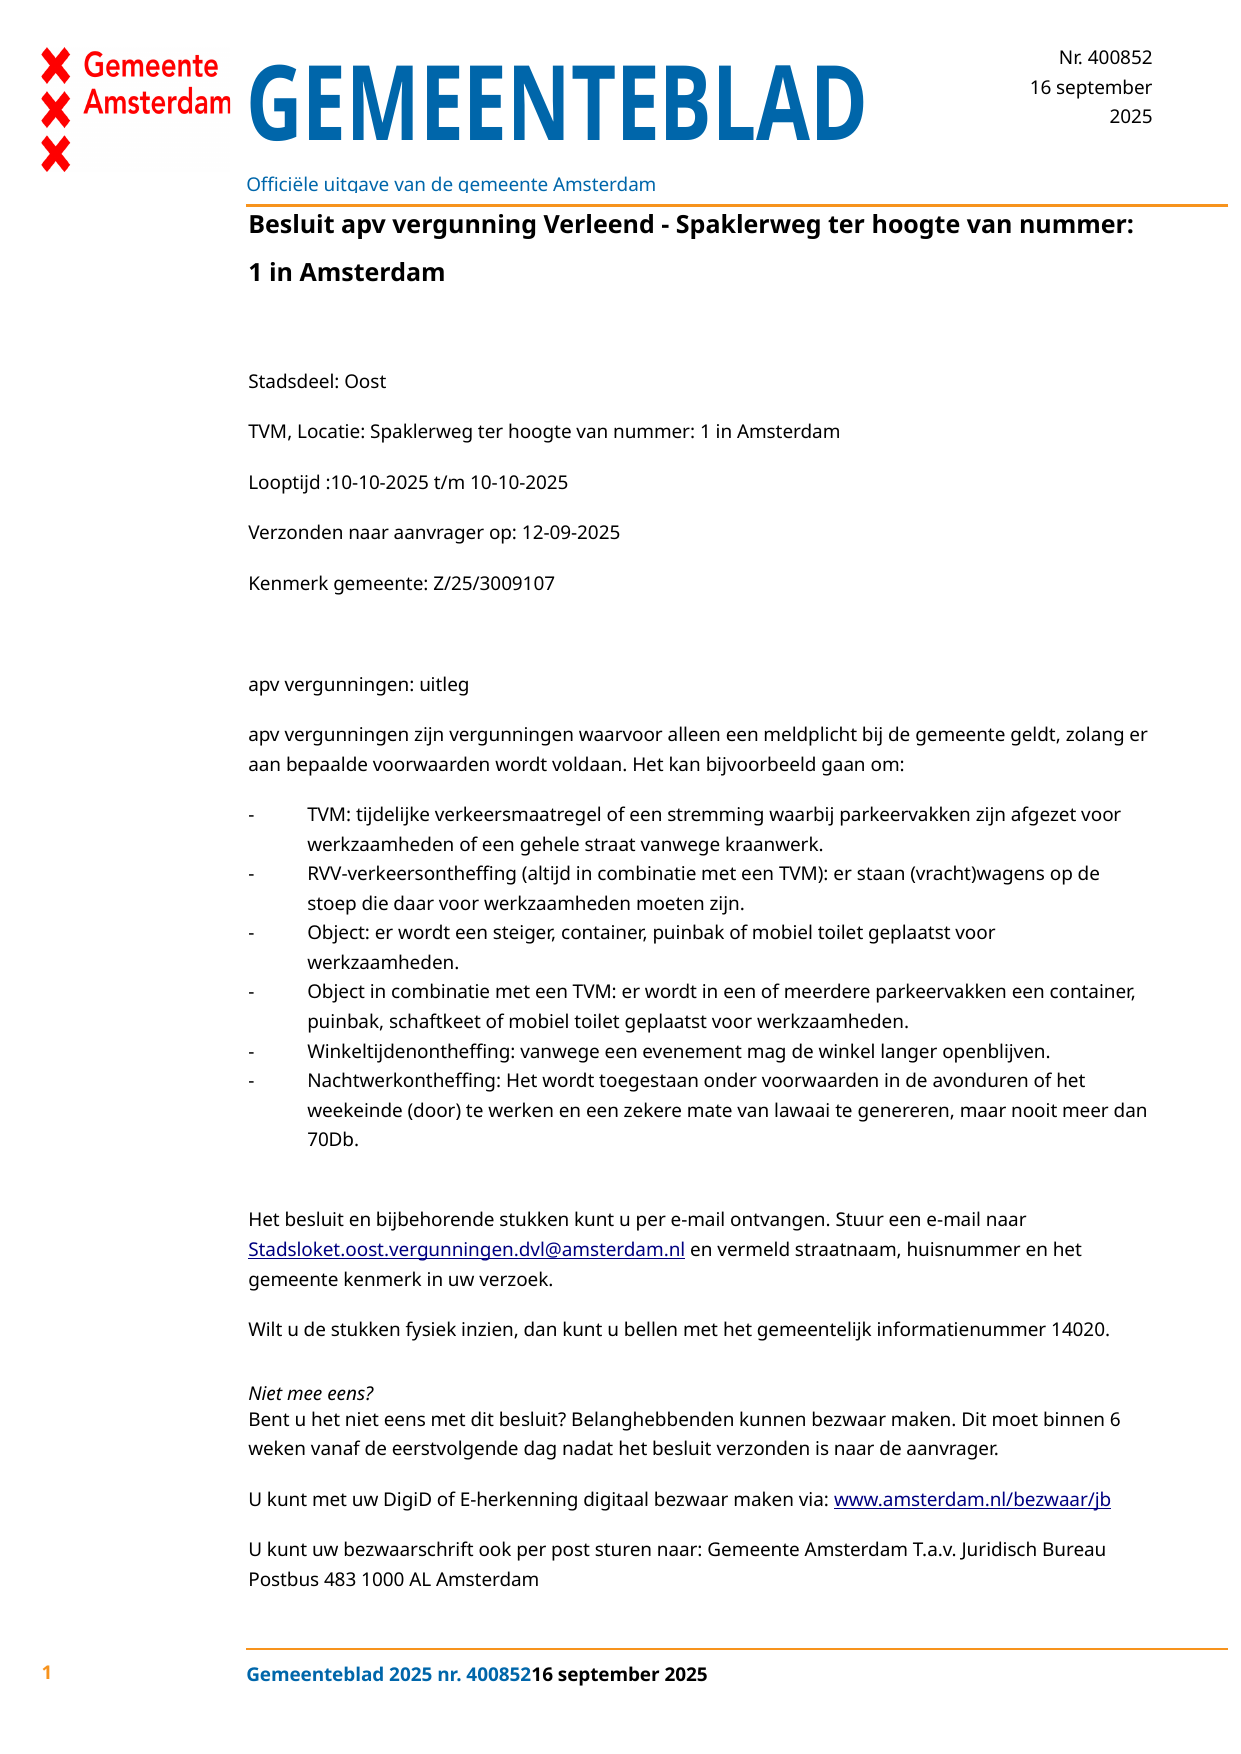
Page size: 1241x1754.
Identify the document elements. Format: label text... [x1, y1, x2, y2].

picture [41, 47, 231, 172]
text Looptijd :10-10-2025 t/m 10-10-2025 [248, 469, 1152, 495]
text U kunt uw bezwaarschrift ook per post sturen naar: Gemeente Amsterdam T.a.v. Juridisch Bureau Postbus 483 1000 AL Amsterdam [248, 1536, 1152, 1592]
list TVM: tijdelijke verkeersmaatregel of een stremming waarbij parkeervakken zijn afgezet voor werkzaamheden of een gehele straat vanwege kraanwerk. [248, 801, 1152, 857]
list Nachtwerkontheffing: Het wordt toegestaan onder voorwaarden in de avonduren of het weekeinde (door) te werken en een zekere mate van lawaai te genereren, maar nooit meer dan 70Db. [248, 1067, 1152, 1152]
text apv vergunningen: uitleg [248, 671, 1152, 697]
text apv vergunningen zijn vergunningen waarvoor alleen een meldplicht bij de gemeente geldt, zolang er aan bepaalde voorwaarden wordt voldaan. Het kan bijvoorbeeld gaan om: [248, 721, 1152, 777]
text Niet mee eens? [248, 1380, 1152, 1406]
list Object: er wordt een steiger, container, puinbak of mobiel toilet geplaatst voor werkzaamheden. [248, 919, 1152, 975]
text Stadsdeel: Oost [248, 368, 1152, 394]
text U kunt met uw DigiD of E-herkenning digitaal bezwaar maken via: www.amsterdam.nl/bezwaar/jb [248, 1486, 1152, 1512]
text Bent u het niet eens met dit besluit? Belanghebbenden kunnen bezwaar maken. Dit moet binnen 6 weken vanaf de eerstvolgende dag nadat het besluit verzonden is naar de aanvrager. [248, 1406, 1152, 1461]
text Besluit apv vergunning Verleend - Spaklerweg ter hoogte van nummer: 1 in Amsterdam [248, 207, 1152, 288]
list RVV-verkeersontheffing (altijd in combinatie met een TVM): er staan (vracht)wagens op de stoep die daar voor werkzaamheden moeten zijn. [248, 860, 1152, 916]
text TVM, Locatie: Spaklerweg ter hoogte van nummer: 1 in Amsterdam [248, 419, 1152, 444]
list Winkeltijdenontheffing: vanwege een evenement mag de winkel langer openblijven. [248, 1038, 1152, 1064]
text Wilt u de stukken fysiek inzien, dan kunt u bellen met het gemeentelijk informatienummer 14020. [248, 1316, 1152, 1342]
text Kenmerk gemeente: Z/25/3009107 [248, 570, 1152, 596]
text Het besluit en bijbehorende stukken kunt u per e-mail ontvangen. Stuur een e-mail naar Stadsloket.oost.vergunningen.dvl@amsterdam.nl en vermeld straatnaam, huisnummer en het gemeente kenmerk in uw verzoek. [248, 1207, 1152, 1292]
list Object in combinatie met een TVM: er wordt in een of meerdere parkeervakken een container, puinbak, schaftkeet of mobiel toilet geplaatst voor werkzaamheden. [248, 979, 1152, 1034]
text Verzonden naar aanvrager op: 12-09-2025 [248, 519, 1152, 545]
